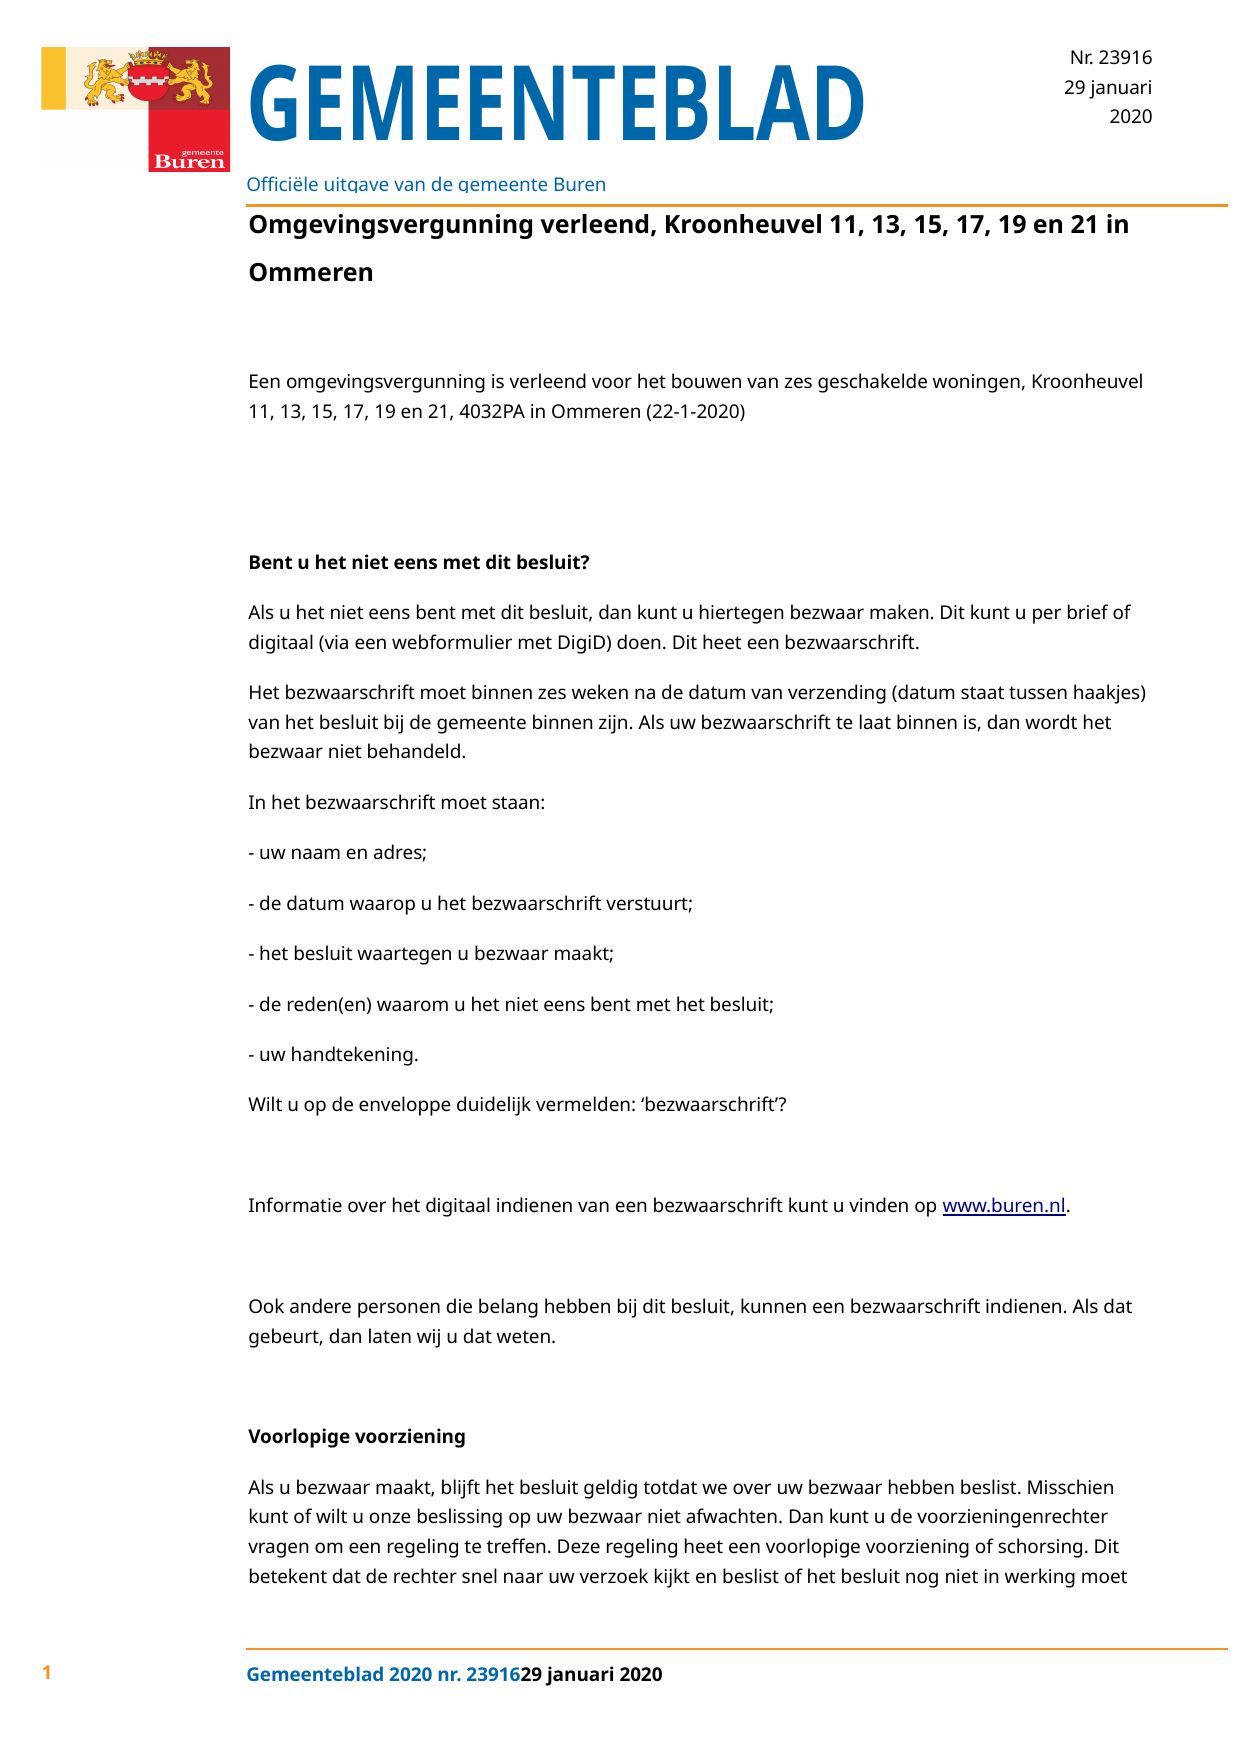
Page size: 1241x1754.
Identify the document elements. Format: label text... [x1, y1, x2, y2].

text Het bezwaarschrift moet binnen zes weken na de datum van verzending (datum staat tussen haakjes) van het besluit bij de gemeente binnen zijn. Als uw bezwaarschrift te laat binnen is, dan wordt het bezwaar niet behandeld. [248, 679, 1152, 764]
text Informatie over het digitaal indienen van een bezwaarschrift kunt u vinden op www.buren.nl. [248, 1192, 1152, 1218]
text Bent u het niet eens met dit besluit? [248, 549, 1152, 575]
text In het bezwaarschrift moet staan: [248, 789, 1152, 815]
text Als u het niet eens bent met dit besluit, dan kunt u hiertegen bezwaar maken. Dit kunt u per brief of digitaal (via een webformulier met DigiD) doen. Dit heet een bezwaarschrift. [248, 599, 1152, 655]
text - de datum waarop u het bezwaarschrift verstuurt; [248, 890, 1152, 916]
text Ook andere personen die belang hebben bij dit besluit, kunnen een bezwaarschrift indienen. Als dat gebeurt, dan laten wij u dat weten. [248, 1293, 1152, 1349]
text Voorlopige voorziening [248, 1424, 1152, 1449]
text Een omgevingsvergunning is verleend voor het bouwen van zes geschakelde woningen, Kroonheuvel 11, 13, 15, 17, 19 en 21, 4032PA in Ommeren (22-1-2020) [248, 368, 1152, 424]
text Als u bezwaar maakt, blijft het besluit geldig totdat we over uw bezwaar hebben beslist. Misschien kunt of wilt u onze beslissing op uw bezwaar niet afwachten. Dan kunt u de voorzieningenrechter vragen om een regeling te treffen. Deze regeling heet een voorlopige voorziening of schorsing. Dit betekent dat de rechter snel naar uw verzoek kijkt en beslist of het besluit nog niet in werking moet [248, 1474, 1152, 1589]
picture [41, 47, 231, 172]
text - het besluit waartegen u bezwaar maakt; [248, 940, 1152, 966]
text - uw naam en adres; [248, 839, 1152, 865]
text Wilt u op de enveloppe duidelijk vermelden: ‘bezwaarschrift’? [248, 1092, 1152, 1117]
text Omgevingsvergunning verleend, Kroonheuvel 11, 13, 15, 17, 19 en 21 in Ommeren [248, 207, 1152, 288]
text - uw handtekening. [248, 1041, 1152, 1067]
text - de reden(en) waarom u het niet eens bent met het besluit; [248, 991, 1152, 1017]
